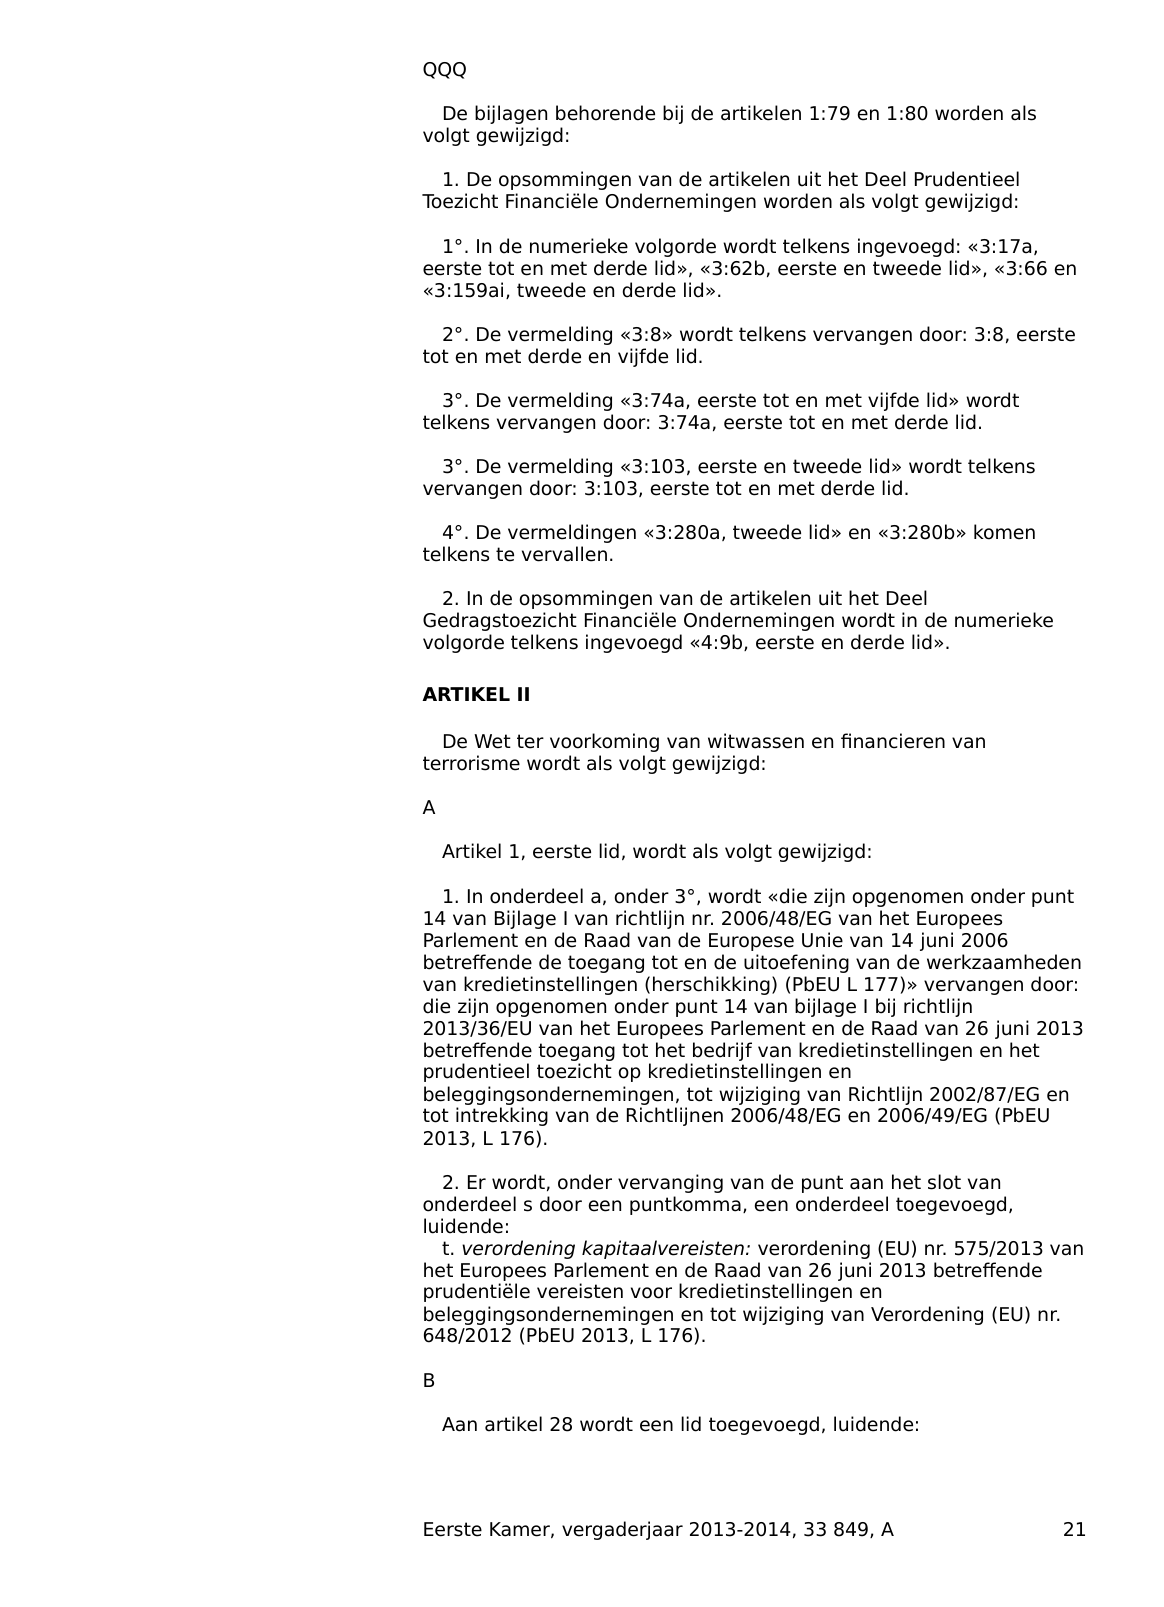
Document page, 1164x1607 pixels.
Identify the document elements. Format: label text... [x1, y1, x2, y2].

text B [422, 1369, 1087, 1392]
text De Wet ter voorkoming van witwassen en financieren van terrorisme wordt als volgt gewijzigd: [422, 731, 1087, 775]
text 1°. In de numerieke volgorde wordt telkens ingevoegd: «3:17a, eerste tot en met derde lid», «3:62b, eerste en tweede lid», «3:66 en «3:159ai, tweede en derde lid». [422, 236, 1087, 301]
text Aan artikel 28 wordt een lid toegevoegd, luidende: [422, 1414, 1087, 1436]
text De bijlagen behorende bij de artikelen 1:79 en 1:80 worden als volgt gewijzigd: [422, 103, 1087, 147]
text QQQ [422, 59, 1087, 81]
text 1. De opsommingen van de artikelen uit het Deel Prudentieel Toezicht Financiële Ondernemingen worden als volgt gewijzigd: [422, 169, 1087, 213]
text 2. In de opsommingen van de artikelen uit het Deel Gedragstoezicht Financiële Ondernemingen wordt in de numerieke volgorde telkens ingevoegd «4:9b, eerste en derde lid». [422, 588, 1087, 654]
text 2. Er wordt, onder vervanging van de punt aan het slot van onderdeel s door een puntkomma, een onderdeel toegevoegd, luidende: [422, 1172, 1087, 1237]
text 3°. De vermelding «3:74a, eerste tot en met vijfde lid» wordt telkens vervangen door: 3:74a, eerste tot en met derde lid. [422, 390, 1087, 434]
text t. verordening kapitaalvereisten: verordening (EU) nr. 575/2013 van het Europees Parlement en de Raad van 26 juni 2013 betreffende prudentiële vereisten voor kredietinstellingen en beleggingsondernemingen en tot wijziging van Verordening (EU) nr. 648/2012 (PbEU 2013, L 176). [422, 1237, 1087, 1347]
subtitle ARTIKEL II [422, 684, 1087, 706]
text 1. In onderdeel a, onder 3°, wordt «die zijn opgenomen onder punt 14 van Bijlage I van richtlijn nr. 2006/48/EG van het Europees Parlement en de Raad van de Europese Unie van 14 juni 2006 betreffende de toegang tot en de uitoefening van de werkzaamheden van kredietinstellingen (herschikking) (PbEU L 177)» vervangen door: die zijn opgenomen onder punt 14 van bijlage I bij richtlijn 2013/36/EU van het Europees Parlement en de Raad van 26 juni 2013 betreffende toegang tot het bedrijf van kredietinstellingen en het prudentieel toezicht op kredietinstellingen en beleggingsondernemingen, tot wijziging van Richtlijn 2002/87/EG en tot intrekking van de Richtlijnen 2006/48/EG en 2006/49/EG (PbEU 2013, L 176). [422, 886, 1087, 1149]
text A [422, 797, 1087, 819]
text 2°. De vermelding «3:8» wordt telkens vervangen door: 3:8, eerste tot en met derde en vijfde lid. [422, 324, 1087, 368]
text 4°. De vermeldingen «3:280a, tweede lid» en «3:280b» komen telkens te vervallen. [422, 522, 1087, 566]
text 3°. De vermelding «3:103, eerste en tweede lid» wordt telkens vervangen door: 3:103, eerste tot en met derde lid. [422, 456, 1087, 500]
text Artikel 1, eerste lid, wordt als volgt gewijzigd: [422, 841, 1087, 863]
